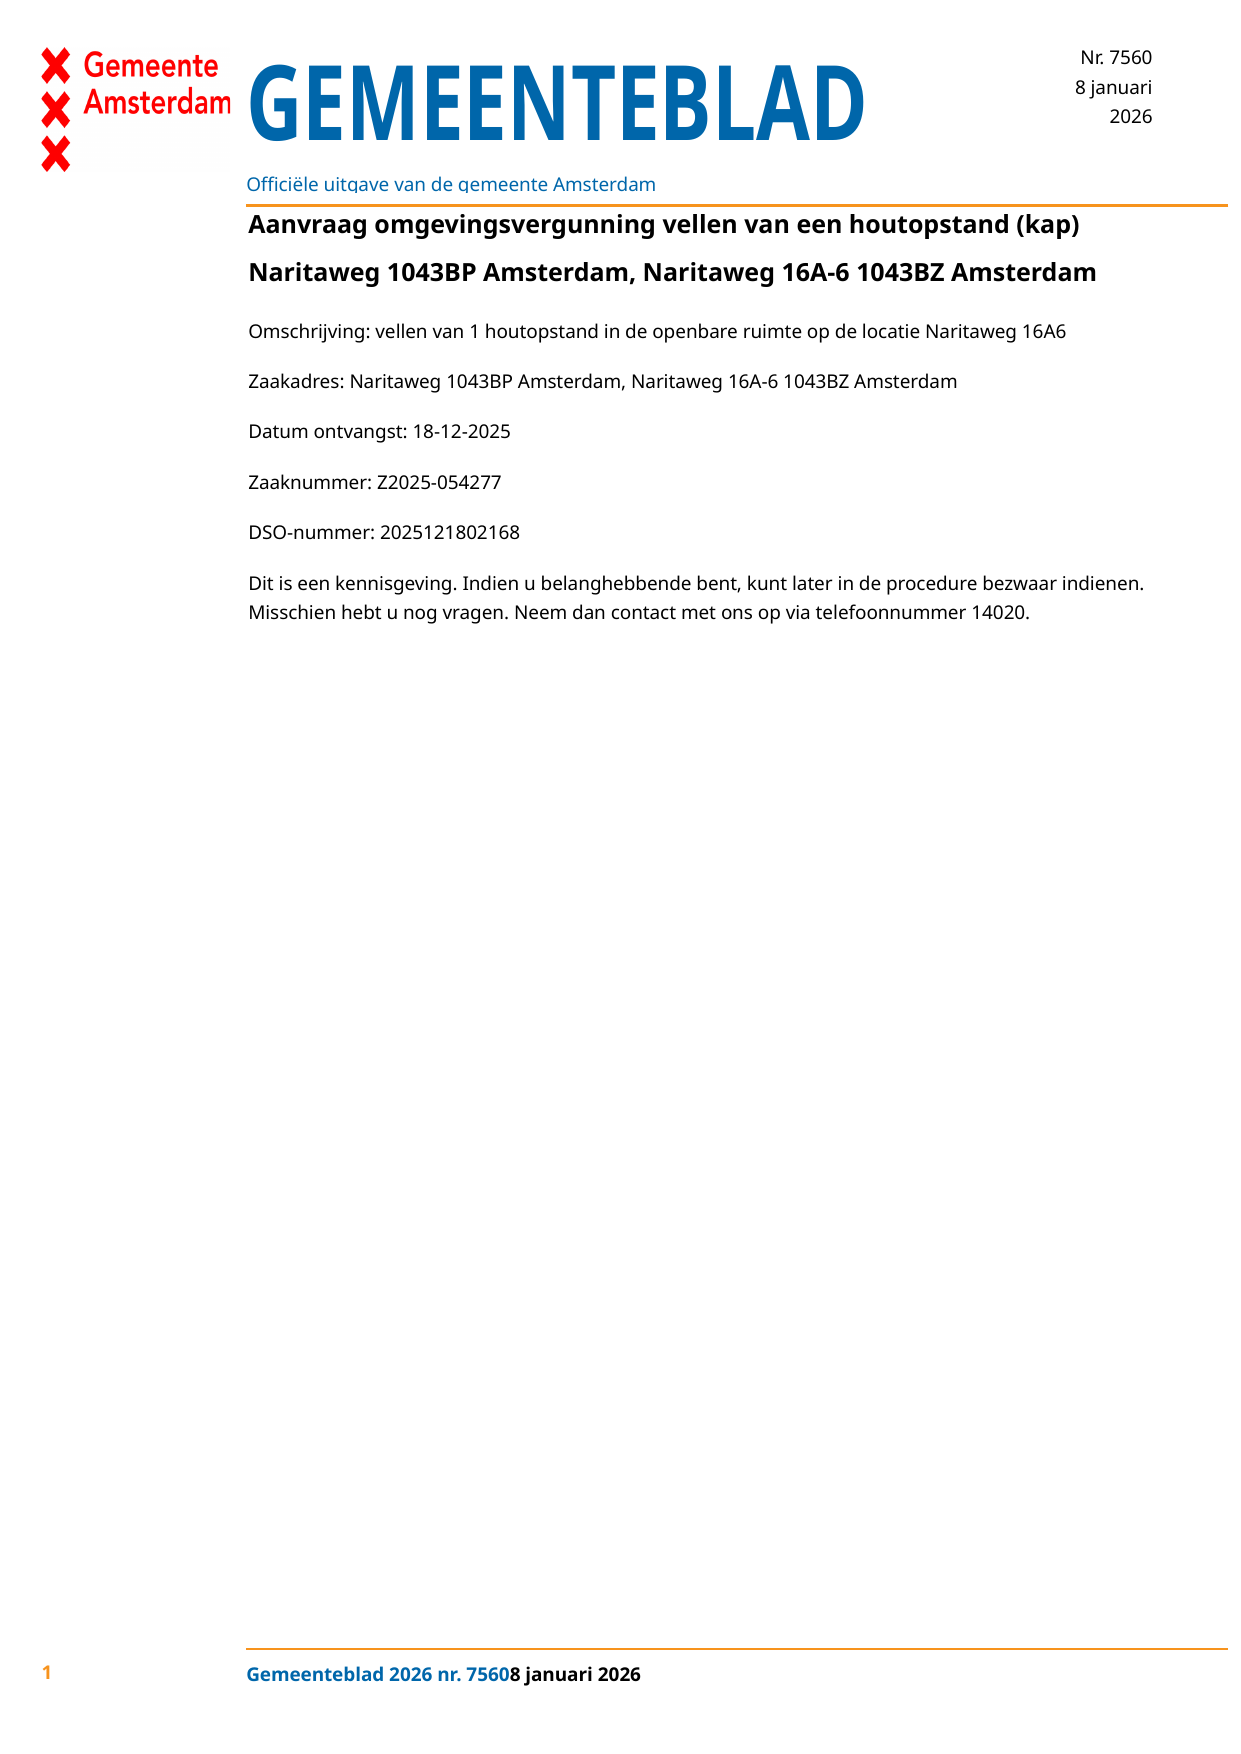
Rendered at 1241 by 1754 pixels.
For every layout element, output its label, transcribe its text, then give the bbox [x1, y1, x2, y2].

text Omschrijving: vellen van 1 houtopstand in de openbare ruimte op de locatie Naritaweg 16A6 [248, 318, 1152, 344]
text Zaakadres: Naritaweg 1043BP Amsterdam, Naritaweg 16A-6 1043BZ Amsterdam [248, 368, 1152, 394]
text Datum ontvangst: 18-12-2025 [248, 419, 1152, 444]
text Zaaknummer: Z2025-054277 [248, 469, 1152, 495]
text Aanvraag omgevingsvergunning vellen van een houtopstand (kap) Naritaweg 1043BP Amsterdam, Naritaweg 16A-6 1043BZ Amsterdam [248, 207, 1152, 288]
text Dit is een kennisgeving. Indien u belanghebbende bent, kunt later in de procedure bezwaar indienen. Misschien hebt u nog vragen. Neem dan contact met ons op via telefoonnummer 14020. [248, 570, 1152, 625]
text DSO-nummer: 2025121802168 [248, 519, 1152, 545]
picture [41, 47, 231, 172]
